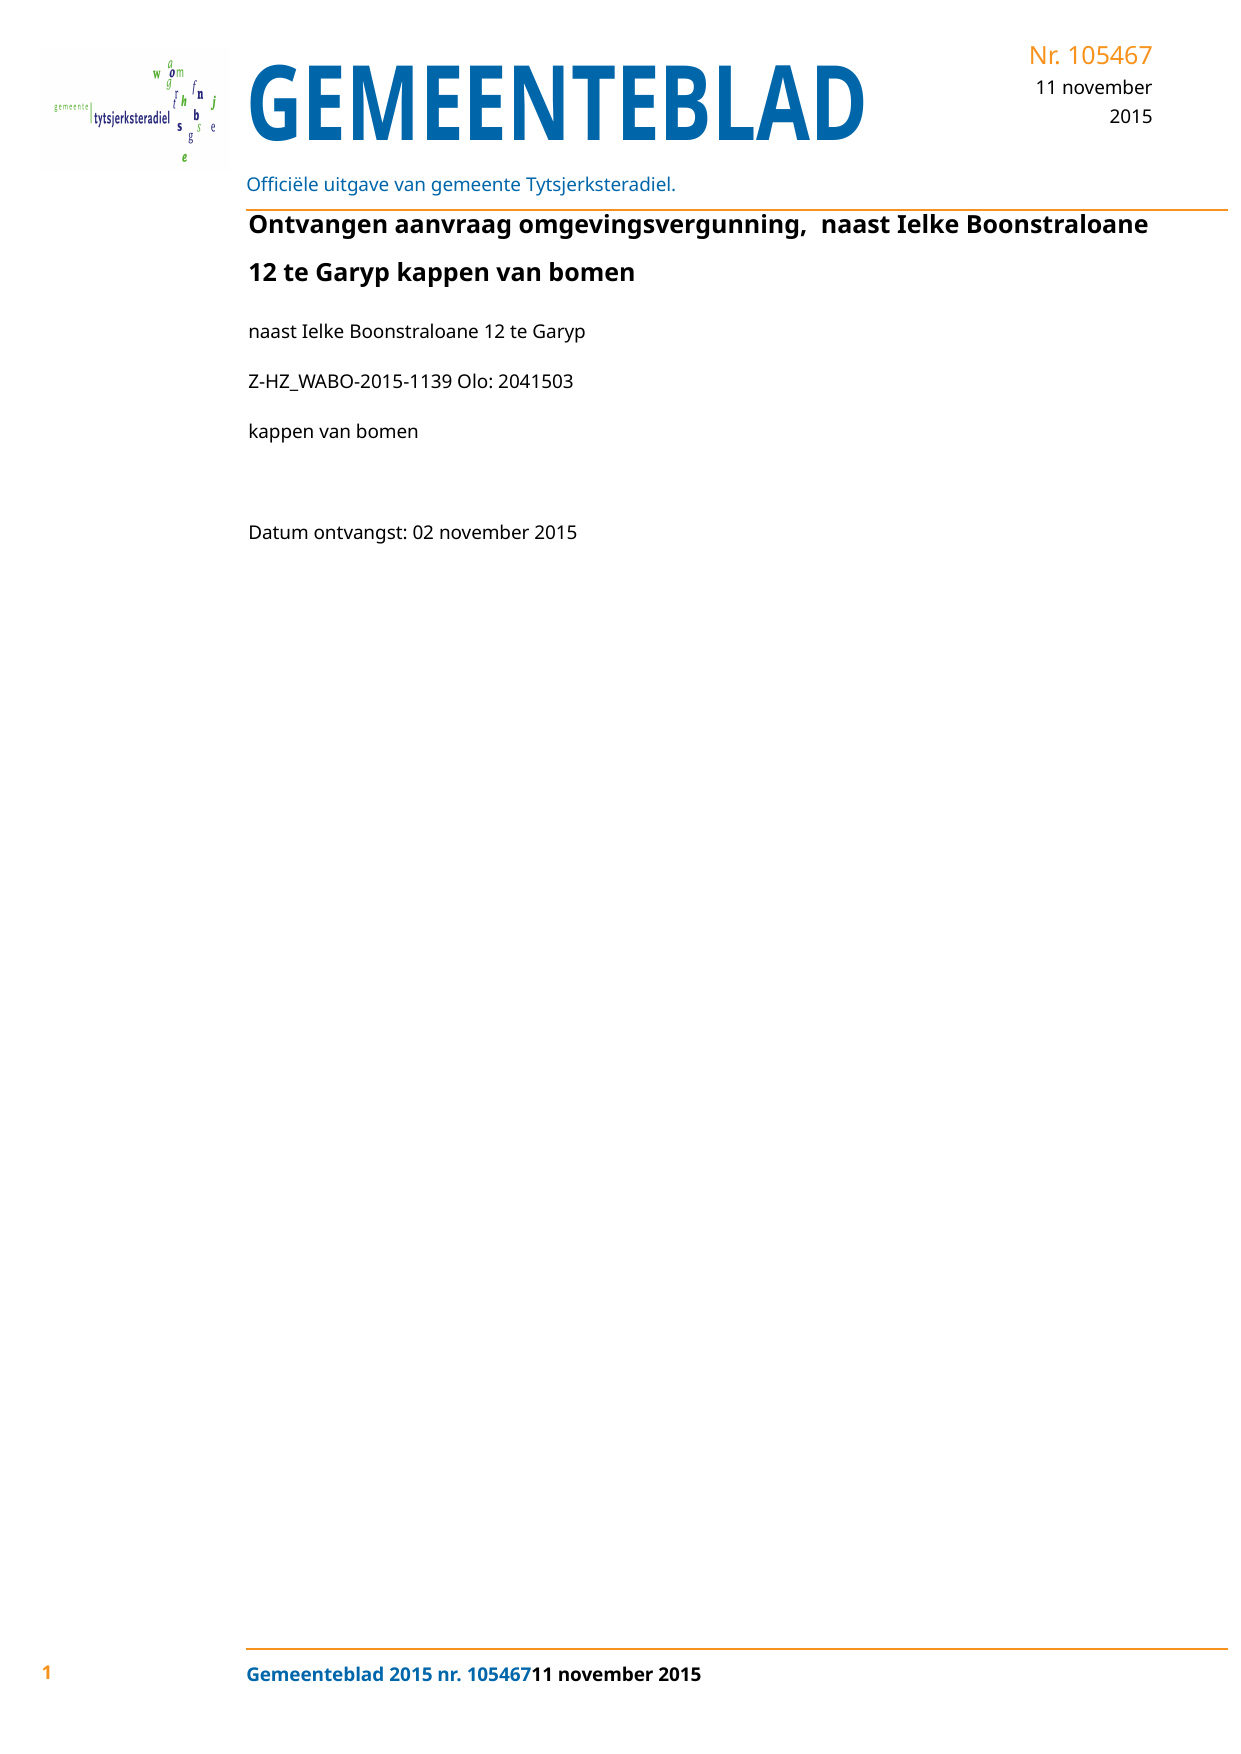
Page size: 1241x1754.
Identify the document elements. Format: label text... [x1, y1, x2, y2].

text Datum ontvangst: 02 november 2015 [248, 519, 1152, 545]
text Z-HZ_WABO-2015-1139 Olo: 2041503 [248, 368, 1152, 394]
picture [41, 47, 231, 172]
text kappen van bomen [248, 419, 1152, 444]
text naast Ielke Boonstraloane 12 te Garyp [248, 318, 1152, 344]
text Ontvangen aanvraag omgevingsvergunning, naast Ielke Boonstraloane 12 te Garyp kappen van bomen [248, 211, 1152, 288]
